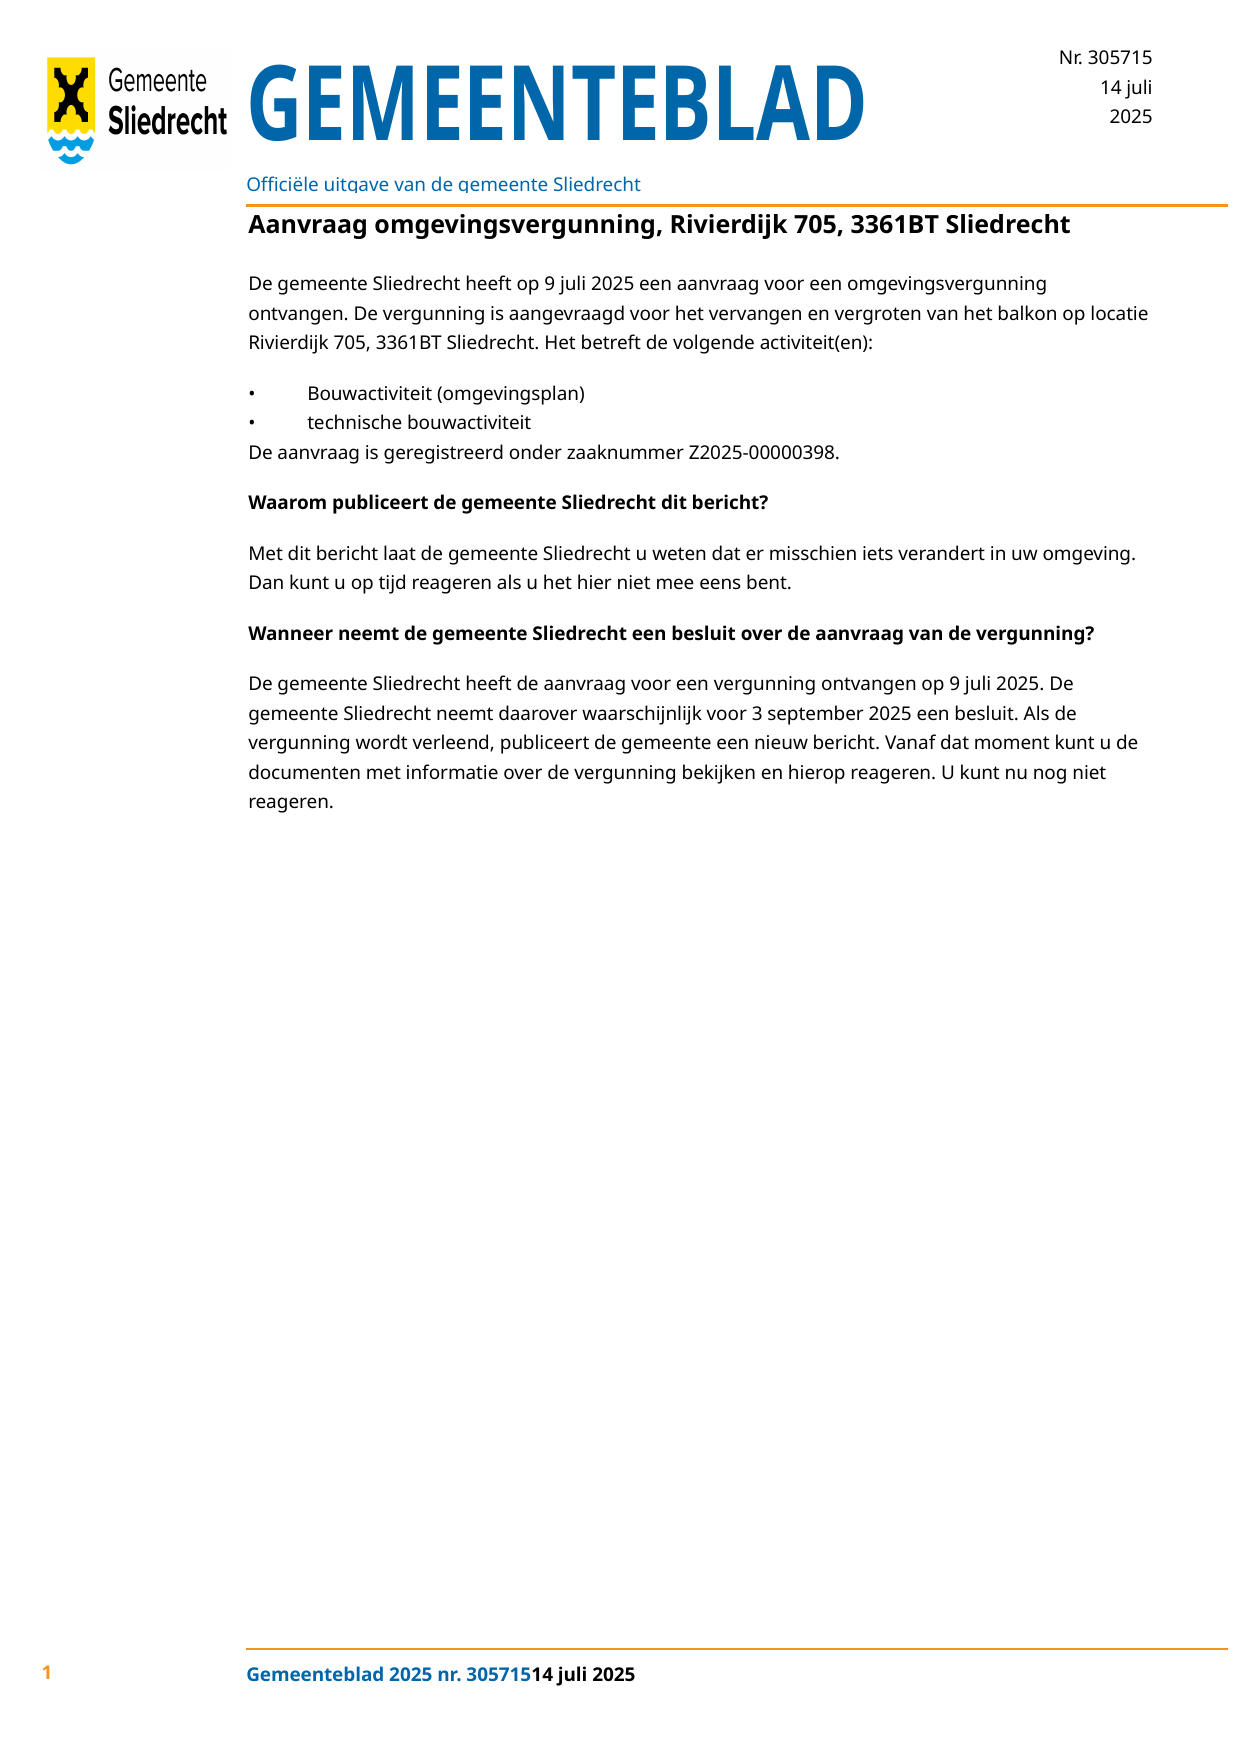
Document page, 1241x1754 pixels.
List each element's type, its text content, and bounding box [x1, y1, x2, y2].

text Wanneer neemt de gemeente Sliedrecht een besluit over de aanvraag van de vergunning? [248, 620, 1152, 646]
text De gemeente Sliedrecht heeft de aanvraag voor een vergunning ontvangen op 9 juli 2025. De gemeente Sliedrecht neemt daarover waarschijnlijk voor 3 september 2025 een besluit. Als de vergunning wordt verleend, publiceert de gemeente een nieuw bericht. Vanaf dat moment kunt u de documenten met informatie over de vergunning bekijken en hierop reageren. U kunt nu nog niet reageren. [248, 670, 1152, 814]
text Aanvraag omgevingsvergunning, Rivierdijk 705, 3361BT Sliedrecht [248, 207, 1152, 241]
list Bouwactiviteit (omgevingsplan) [248, 380, 1152, 406]
text Met dit bericht laat de gemeente Sliedrecht u weten dat er misschien iets verandert in uw omgeving. Dan kunt u op tijd reageren als u het hier niet mee eens bent. [248, 540, 1152, 595]
picture [41, 47, 231, 172]
text Waarom publiceert de gemeente Sliedrecht dit bericht? [248, 489, 1152, 515]
list technische bouwactiviteit [248, 409, 1152, 435]
text De aanvraag is geregistreerd onder zaaknummer Z2025-00000398. [248, 439, 1152, 465]
text De gemeente Sliedrecht heeft op 9 juli 2025 een aanvraag voor een omgevingsvergunning ontvangen. De vergunning is aangevraagd voor het vervangen en vergroten van het balkon op locatie Rivierdijk 705, 3361BT Sliedrecht. Het betreft de volgende activiteit(en): [248, 270, 1152, 355]
